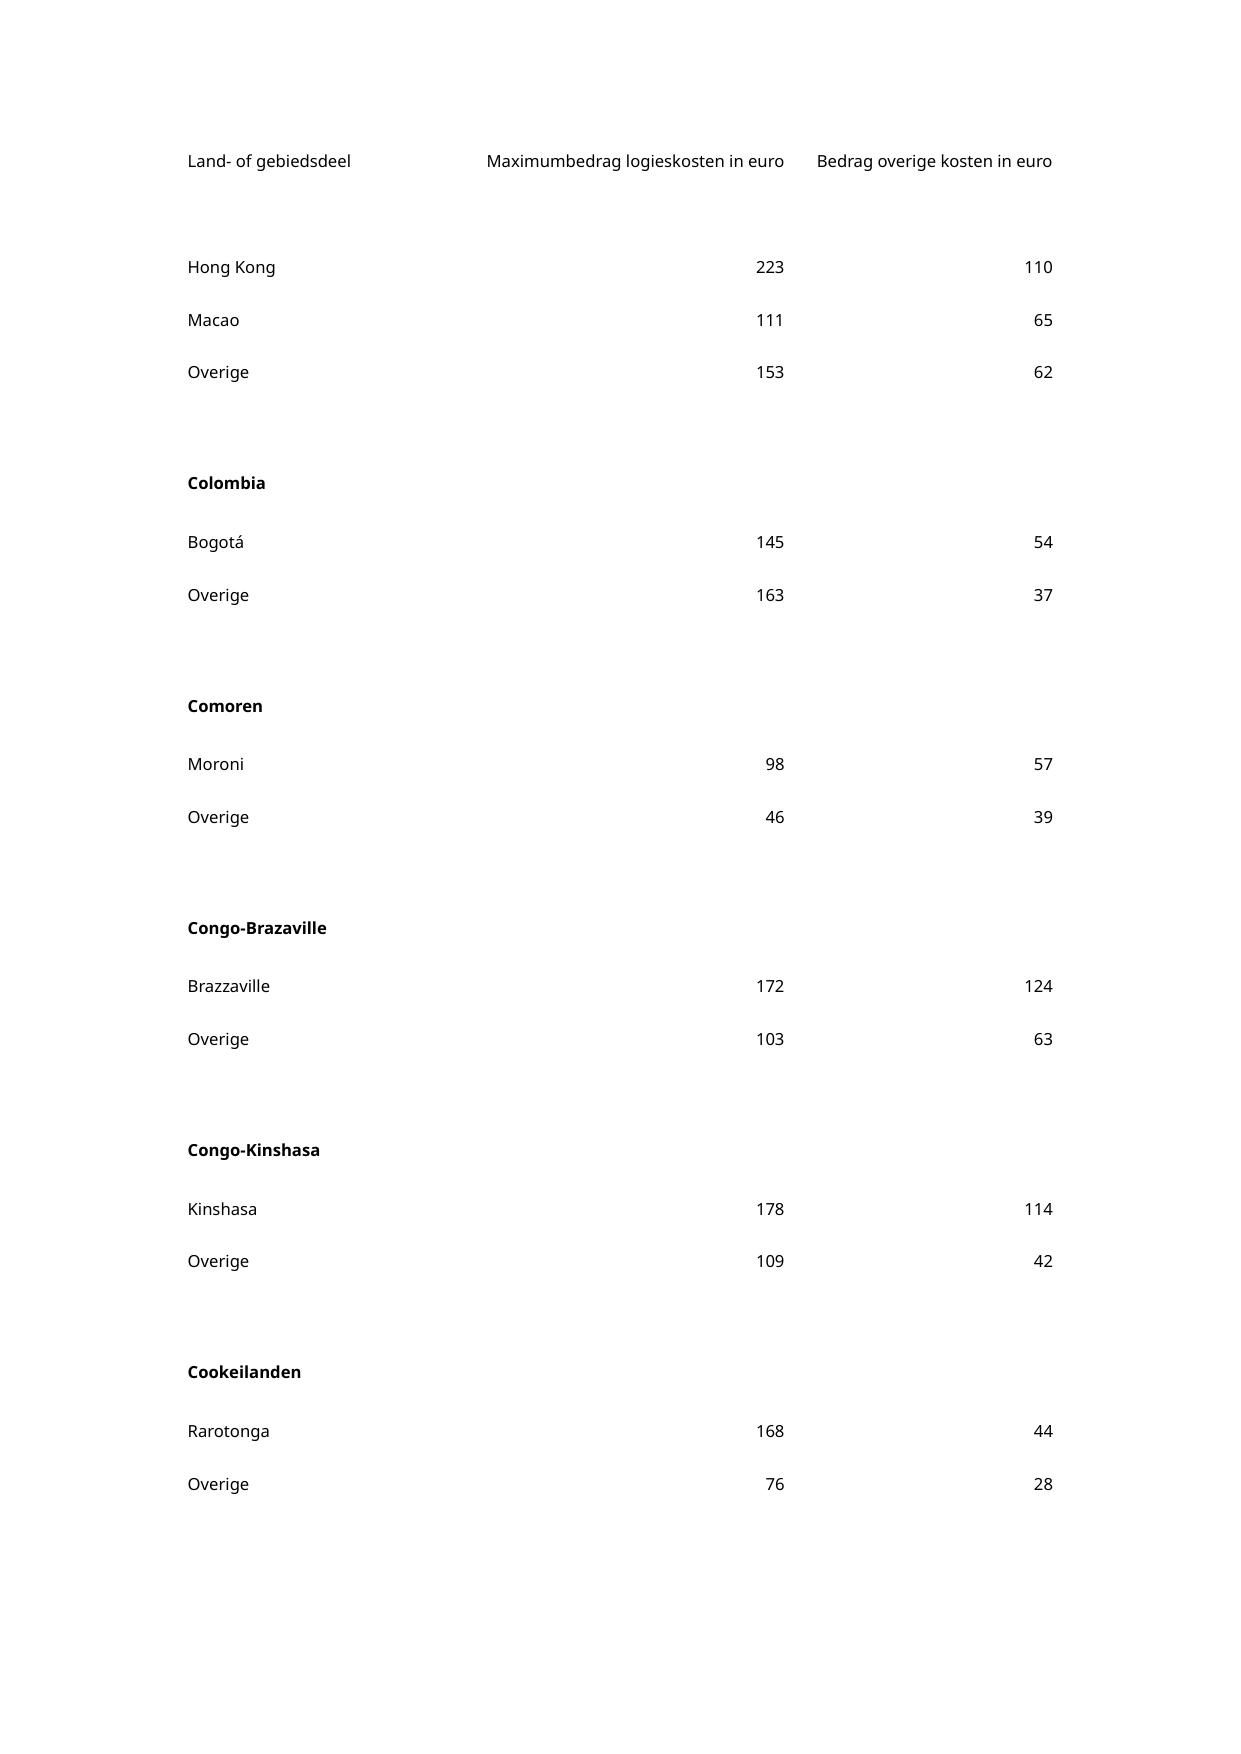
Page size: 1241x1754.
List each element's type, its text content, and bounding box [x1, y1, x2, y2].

table_cell Hong Kong [188, 255, 464, 308]
table_cell [784, 694, 1053, 753]
table_cell Overige [188, 583, 464, 636]
table_cell Overige [188, 1250, 464, 1303]
table_cell [464, 858, 784, 917]
table_cell 37 [784, 583, 1053, 636]
table_cell 109 [464, 1250, 784, 1303]
table_cell 39 [784, 805, 1053, 858]
table_cell [188, 203, 464, 255]
table_cell [464, 1303, 784, 1361]
table_cell 46 [464, 805, 784, 858]
table_cell [784, 1525, 1053, 1583]
table_cell [464, 1361, 784, 1419]
table_cell 76 [464, 1472, 784, 1525]
table_cell [464, 1139, 784, 1197]
table_cell Overige [188, 805, 464, 858]
table_cell 98 [464, 753, 784, 805]
table_cell Macao [188, 308, 464, 361]
table_cell 62 [784, 361, 1053, 413]
table_cell [464, 414, 784, 472]
table_cell [464, 636, 784, 694]
table_cell 163 [464, 583, 784, 636]
table_cell [464, 694, 784, 753]
table_cell [784, 203, 1053, 255]
table_cell 124 [784, 975, 1053, 1028]
table_cell Congo-Kinshasa [188, 1139, 464, 1197]
table_cell 111 [464, 308, 784, 361]
table_cell [784, 1361, 1053, 1419]
table_cell 168 [464, 1420, 784, 1472]
table_cell [188, 1525, 464, 1583]
table_cell 63 [784, 1028, 1053, 1080]
table_cell [784, 414, 1053, 472]
table_cell Comoren [188, 694, 464, 753]
table_header Maximumbedrag logieskosten in euro [464, 150, 784, 203]
table_cell 223 [464, 255, 784, 308]
table_cell 44 [784, 1420, 1053, 1472]
table_cell 57 [784, 753, 1053, 805]
table_cell Cookeilanden [188, 1361, 464, 1419]
table_cell [464, 203, 784, 255]
table_cell Congo-Brazaville [188, 917, 464, 975]
table_cell Moroni [188, 753, 464, 805]
table_cell [784, 917, 1053, 975]
table_cell [464, 1080, 784, 1139]
table_cell Bogotá [188, 530, 464, 583]
table_cell 65 [784, 308, 1053, 361]
table_header Bedrag overige kosten in euro [784, 150, 1053, 203]
table_cell [784, 858, 1053, 917]
table_cell [188, 636, 464, 694]
table_cell [784, 1080, 1053, 1139]
table_cell Overige [188, 1028, 464, 1080]
table_cell [784, 472, 1053, 530]
table_cell 153 [464, 361, 784, 413]
table_cell [188, 1303, 464, 1361]
table_cell 28 [784, 1472, 1053, 1525]
table_cell 103 [464, 1028, 784, 1080]
table_cell [784, 1139, 1053, 1197]
table_cell [464, 917, 784, 975]
table_cell [188, 414, 464, 472]
table_cell Overige [188, 361, 464, 413]
table_cell 145 [464, 530, 784, 583]
table_cell [784, 636, 1053, 694]
table_cell Colombia [188, 472, 464, 530]
table_cell 110 [784, 255, 1053, 308]
table_cell [784, 1303, 1053, 1361]
table_cell [464, 1525, 784, 1583]
table_cell [464, 472, 784, 530]
table_cell 42 [784, 1250, 1053, 1303]
table_cell 178 [464, 1197, 784, 1250]
table_header Land- of gebiedsdeel [188, 150, 464, 203]
table_cell Brazzaville [188, 975, 464, 1028]
table_cell [188, 1080, 464, 1139]
table_cell Rarotonga [188, 1420, 464, 1472]
table_cell Kinshasa [188, 1197, 464, 1250]
table_cell [188, 858, 464, 917]
table_cell 172 [464, 975, 784, 1028]
table_cell 54 [784, 530, 1053, 583]
table_cell 114 [784, 1197, 1053, 1250]
table_cell Overige [188, 1472, 464, 1525]
